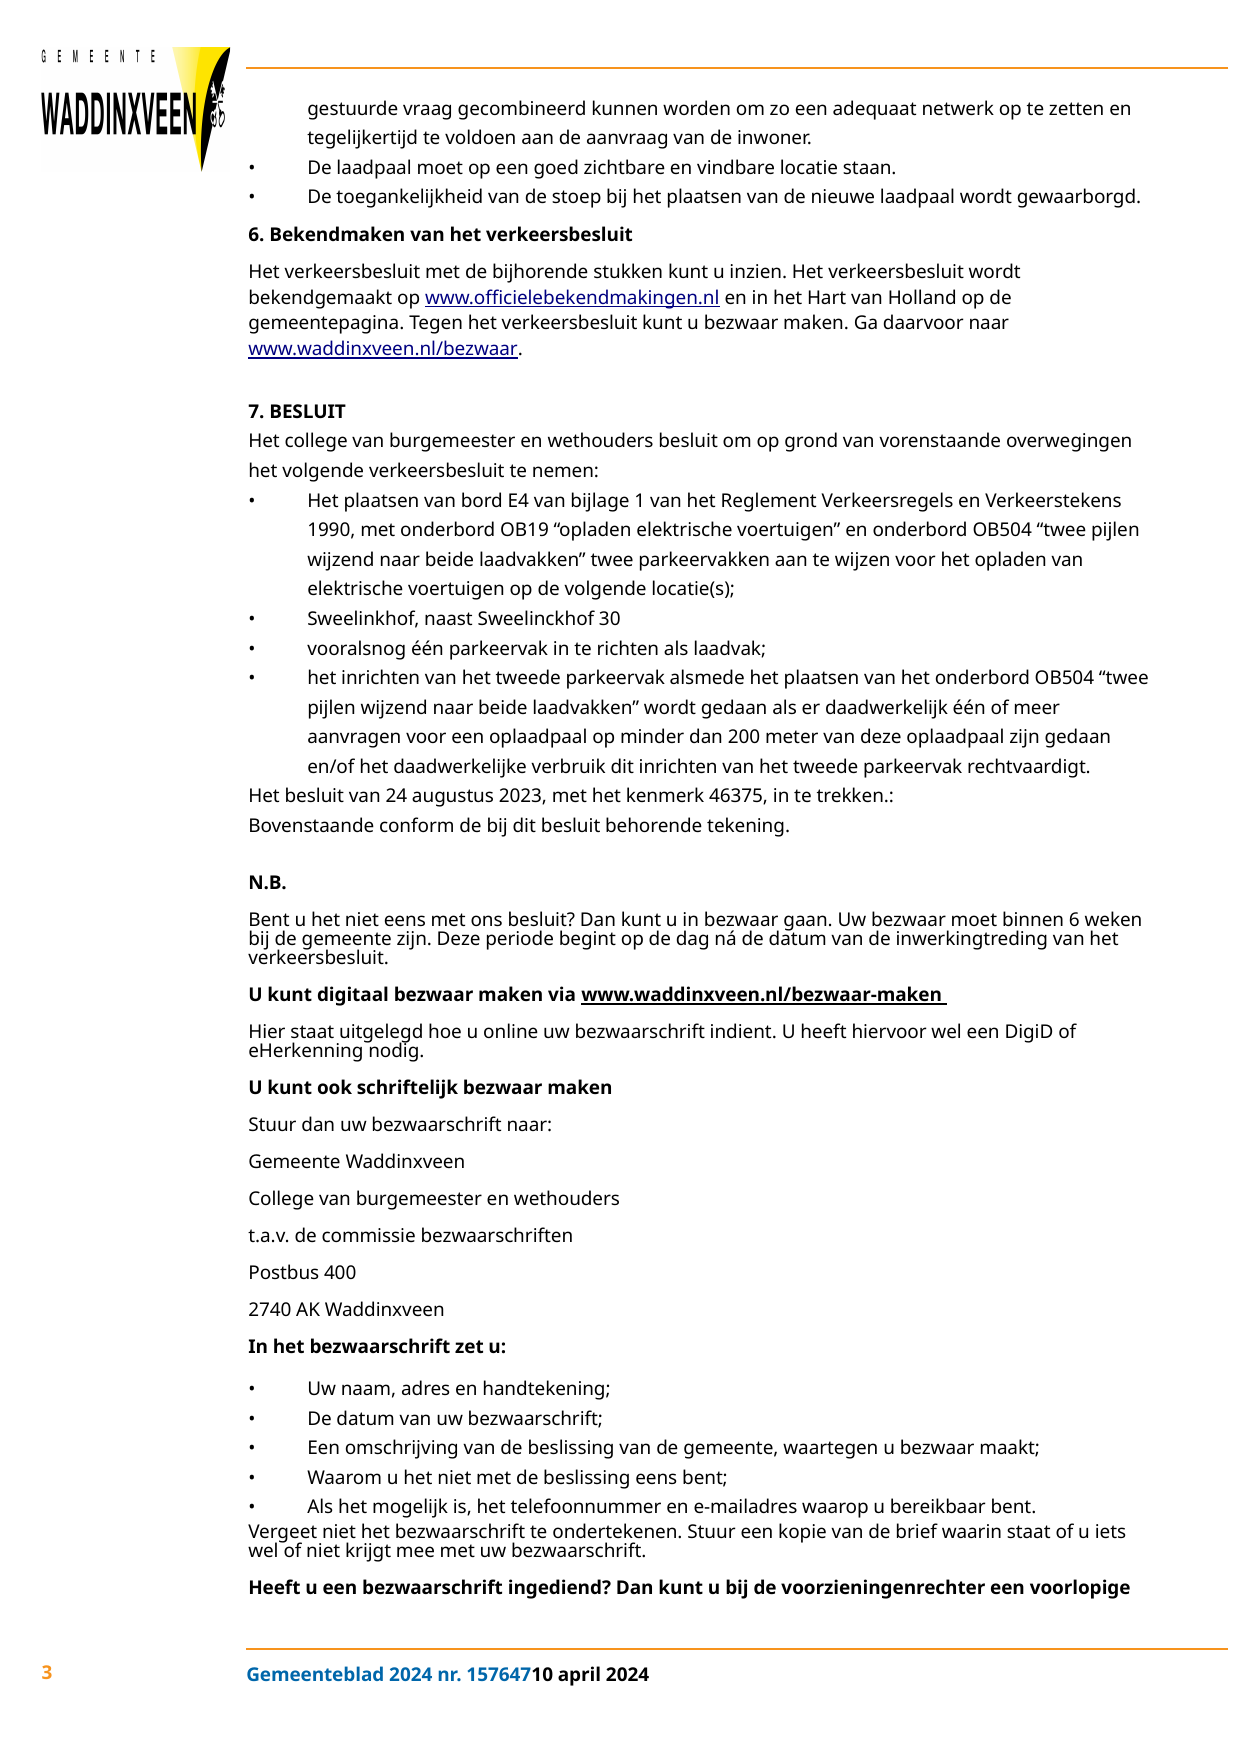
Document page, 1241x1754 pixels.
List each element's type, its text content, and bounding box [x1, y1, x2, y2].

text U kunt ook schriftelijk bezwaar maken [248, 1079, 1152, 1099]
list De laadpaal moet op een goed zichtbare en vindbare locatie staan. [248, 154, 1152, 180]
list Sweelinkhof, naast Sweelinckhof 30 [248, 605, 1152, 631]
text Postbus 400 [248, 1264, 1152, 1283]
list Het plaatsen van bord E4 van bijlage 1 van het Reglement Verkeersregels en Verkeerstekens 1990, met onderbord OB19 “opladen elektrische voertuigen” en onderbord OB504 “twee pijlen wijzend naar beide laadvakken” twee parkeervakken aan te wijzen voor het opladen van elektrische voertuigen op de volgende locatie(s); [248, 487, 1152, 601]
text Bent u het niet eens met ons besluit? Dan kunt u in bezwaar gaan. Uw bezwaar moet binnen 6 weken bij de gemeente zijn. Deze periode begint op de dag ná de datum van de inwerkingtreding van het verkeersbesluit. [248, 911, 1152, 968]
text 6. Bekendmaken van het verkeersbesluit [248, 221, 1152, 247]
text Heeft u een bezwaarschrift ingediend? Dan kunt u bij de voorzieningenrechter een voorlopige [248, 1579, 1152, 1599]
text t.a.v. de commissie bezwaarschriften [248, 1227, 1152, 1247]
list Uw naam, adres en handtekening; [248, 1375, 1152, 1401]
text U kunt digitaal bezwaar maken via www.waddinxveen.nl/bezwaar-maken [248, 986, 1152, 1005]
list Waarom u het niet met de beslissing eens bent; [248, 1464, 1152, 1490]
text Het verkeersbesluit met de bijhorende stukken kunt u inzien. Het verkeersbesluit wordt bekendgemaakt op www.officielebekendmakingen.nl en in het Hart van Holland op de gemeentepagina. Tegen het verkeersbesluit kunt u bezwaar maken. Ga daarvoor naar www.waddinxveen.nl/bezwaar. [248, 258, 1152, 361]
list De datum van uw bezwaarschrift; [248, 1405, 1152, 1431]
text In het bezwaarschrift zet u: [248, 1338, 1152, 1357]
picture [41, 47, 231, 172]
list Een omschrijving van de beslissing van de gemeente, waartegen u bezwaar maakt; [248, 1434, 1152, 1460]
text Het college van burgemeester en wethouders besluit om op grond van vorenstaande overwegingen het volgende verkeersbesluit te nemen: [248, 428, 1152, 483]
text 2740 AK Waddinxveen [248, 1301, 1152, 1321]
text Stuur dan uw bezwaarschrift naar: [248, 1116, 1152, 1136]
list gestuurde vraag gecombineerd kunnen worden om zo een adequaat netwerk op te zetten en tegelijkertijd te voldoen aan de aanvraag van de inwoner. [248, 95, 1152, 150]
text College van burgemeester en wethouders [248, 1190, 1152, 1209]
text 7. BESLUIT [248, 398, 1152, 424]
text Hier staat uitgelegd hoe u online uw bezwaarschrift indient. U heeft hiervoor wel een DigiD of eHerkenning nodig. [248, 1023, 1152, 1062]
list Als het mogelijk is, het telefoonnummer en e-mailadres waarop u bereikbaar bent. [248, 1493, 1152, 1519]
list vooralsnog één parkeervak in te richten als laadvak; [248, 635, 1152, 660]
list het inrichten van het tweede parkeervak alsmede het plaatsen van het onderbord OB504 “twee pijlen wijzend naar beide laadvakken” wordt gedaan als er daadwerkelijk één of meer aanvragen voor een oplaadpaal op minder dan 200 meter van deze oplaadpaal zijn gedaan en/of het daadwerkelijke verbruik dit inrichten van het tweede parkeervak rechtvaardigt. [248, 664, 1152, 779]
text N.B. [248, 874, 1152, 893]
text Vergeet niet het bezwaarschrift te ondertekenen. Stuur een kopie van de brief waarin staat of u iets wel of niet krijgt mee met uw bezwaarschrift. [248, 1523, 1152, 1562]
text Bovenstaande conform de bij dit besluit behorende tekening. [248, 812, 1152, 838]
text Gemeente Waddinxveen [248, 1153, 1152, 1173]
list De toegankelijkheid van de stoep bij het plaatsen van de nieuwe laadpaal wordt gewaarborgd. [248, 183, 1152, 209]
text Het besluit van 24 augustus 2023, met het kenmerk 46375, in te trekken.: [248, 783, 1152, 808]
